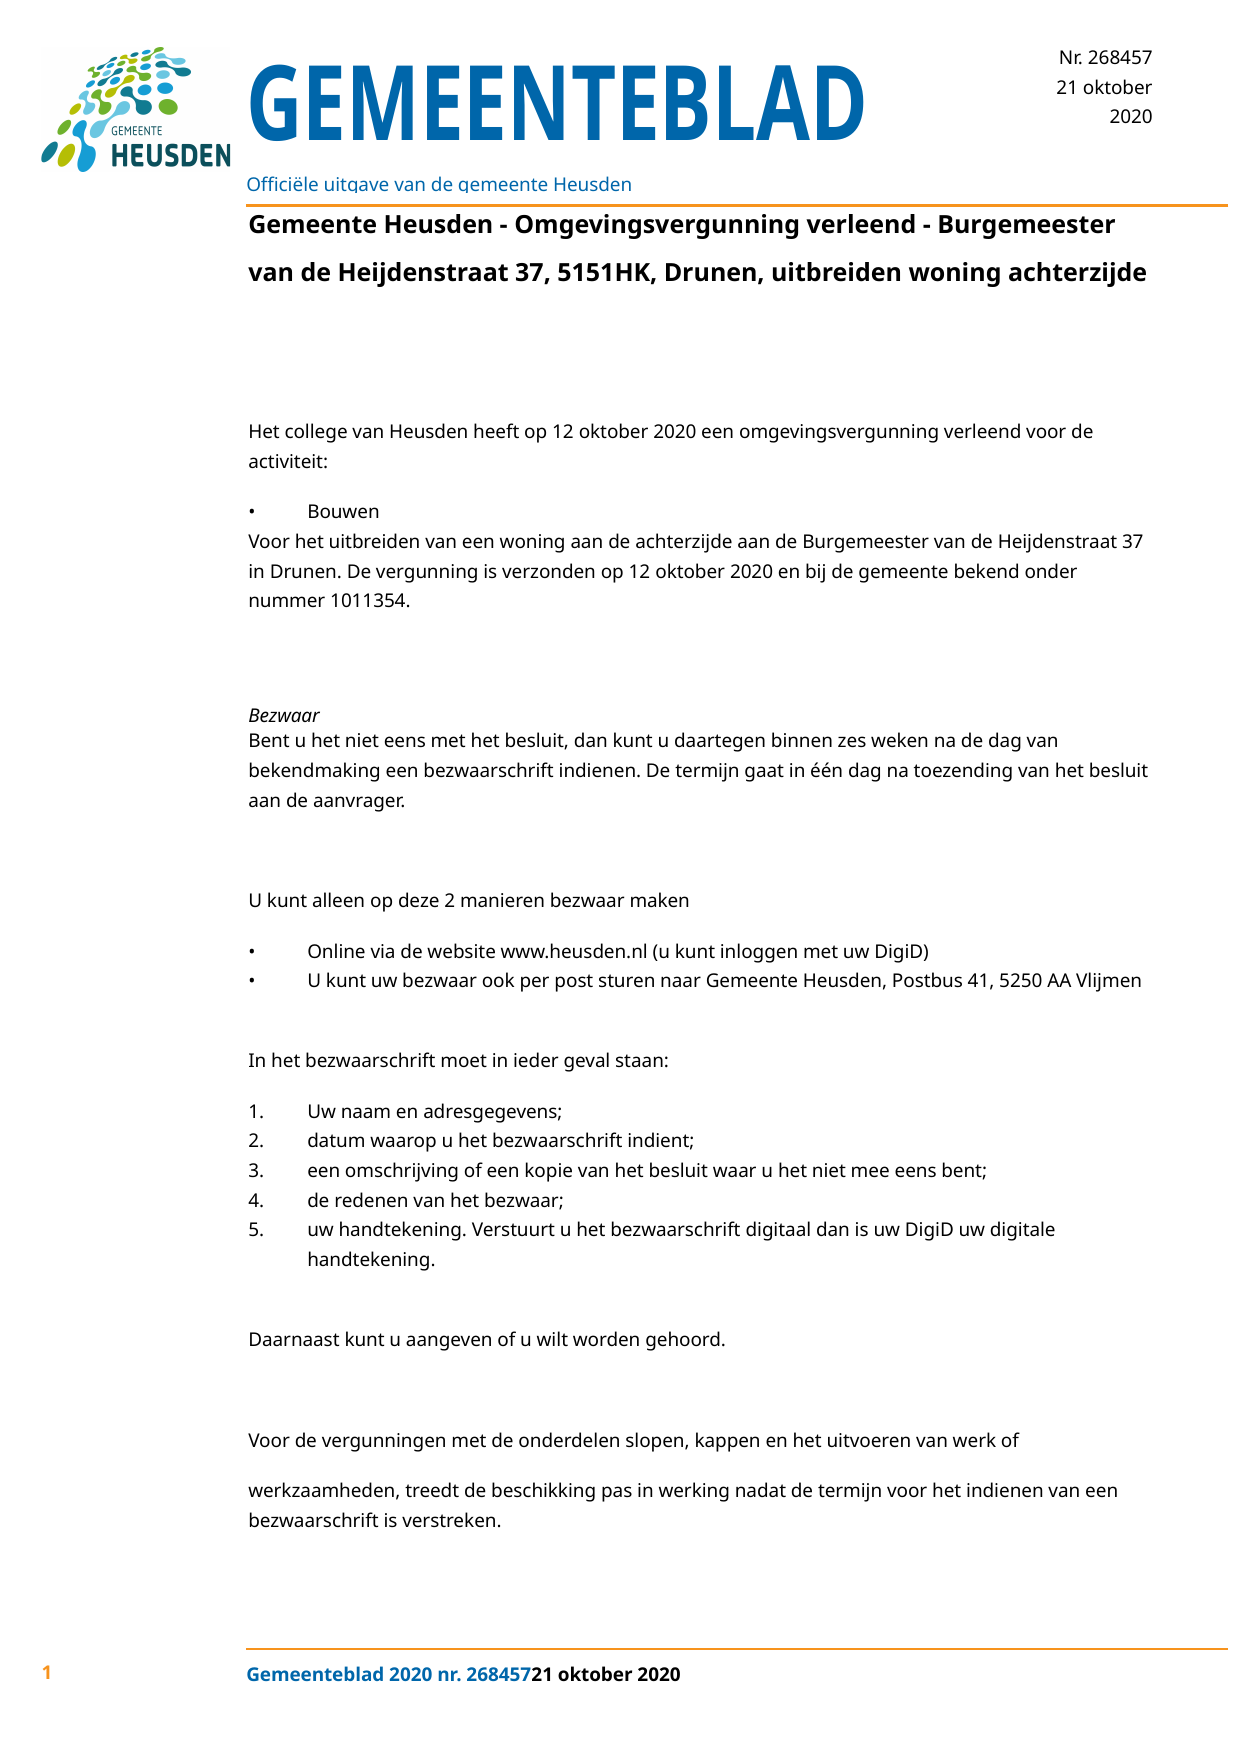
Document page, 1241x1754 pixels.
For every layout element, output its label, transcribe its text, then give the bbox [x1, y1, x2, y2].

text Daarnaast kunt u aangeven of u wilt worden gehoord. [248, 1326, 1152, 1352]
list Online via de website www.heusden.nl (u kunt inloggen met uw DigiD) [248, 938, 1152, 964]
list Uw naam en adresgegevens; [248, 1098, 1152, 1124]
text Gemeente Heusden - Omgevingsvergunning verleend - Burgemeester van de Heijdenstraat 37, 5151HK, Drunen, uitbreiden woning achterzijde [248, 207, 1152, 288]
list datum waarop u het bezwaarschrift indient; [248, 1128, 1152, 1153]
list Bouwen [248, 499, 1152, 524]
text Voor de vergunningen met de onderdelen slopen, kappen en het uitvoeren van werk of [248, 1427, 1152, 1452]
list U kunt uw bezwaar ook per post sturen naar Gemeente Heusden, Postbus 41, 5250 AA Vlijmen [248, 968, 1152, 993]
text Voor het uitbreiden van een woning aan de achterzijde aan de Burgemeester van de Heijdenstraat 37 in Drunen. De vergunning is verzonden op 12 oktober 2020 en bij de gemeente bekend onder nummer 1011354. [248, 528, 1152, 613]
list uw handtekening. Verstuurt u het bezwaarschrift digitaal dan is uw DigiD uw digitale handtekening. [248, 1216, 1152, 1272]
text Bent u het niet eens met het besluit, dan kunt u daartegen binnen zes weken na de dag van bekendmaking een bezwaarschrift indienen. De termijn gaat in één dag na toezending van het besluit aan de aanvrager. [248, 728, 1152, 812]
text Het college van Heusden heeft op 12 oktober 2020 een omgevingsvergunning verleend voor de activiteit: [248, 419, 1152, 474]
list een omschrijving of een kopie van het besluit waar u het niet mee eens bent; [248, 1157, 1152, 1183]
list de redenen van het bezwaar; [248, 1187, 1152, 1212]
picture [41, 47, 231, 172]
text In het bezwaarschrift moet in ieder geval staan: [248, 1048, 1152, 1073]
text U kunt alleen op deze 2 manieren bezwaar maken [248, 888, 1152, 913]
text Bezwaar [248, 702, 1152, 728]
text werkzaamheden, treedt de beschikking pas in werking nadat de termijn voor het indienen van een bezwaarschrift is verstreken. [248, 1477, 1152, 1532]
